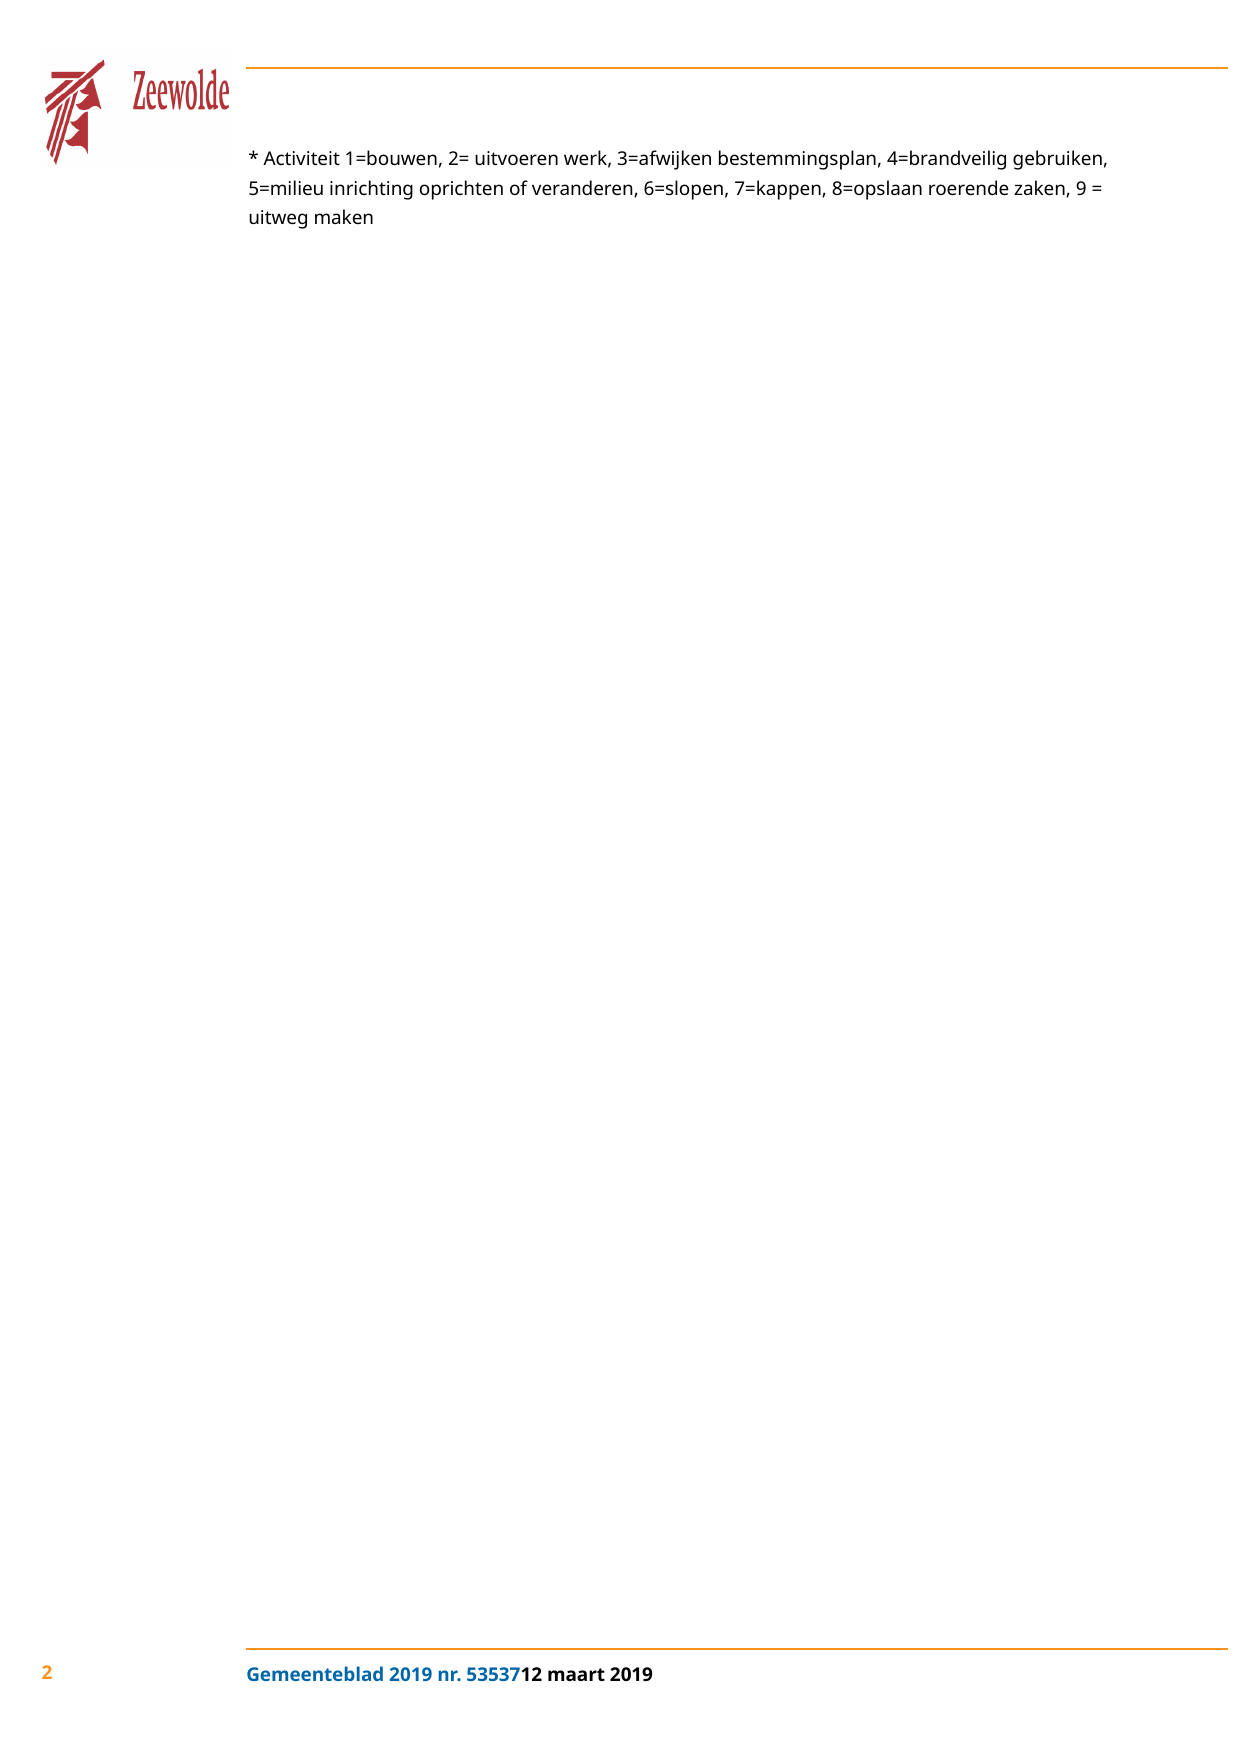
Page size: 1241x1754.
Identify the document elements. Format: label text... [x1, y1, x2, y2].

picture [41, 47, 231, 172]
text * Activiteit 1=bouwen, 2= uitvoeren werk, 3=afwijken bestemmingsplan, 4=brandveilig gebruiken, 5=milieu inrichting oprichten of veranderen, 6=slopen, 7=kappen, 8=opslaan roerende zaken, 9 = uitweg maken [248, 145, 1152, 230]
